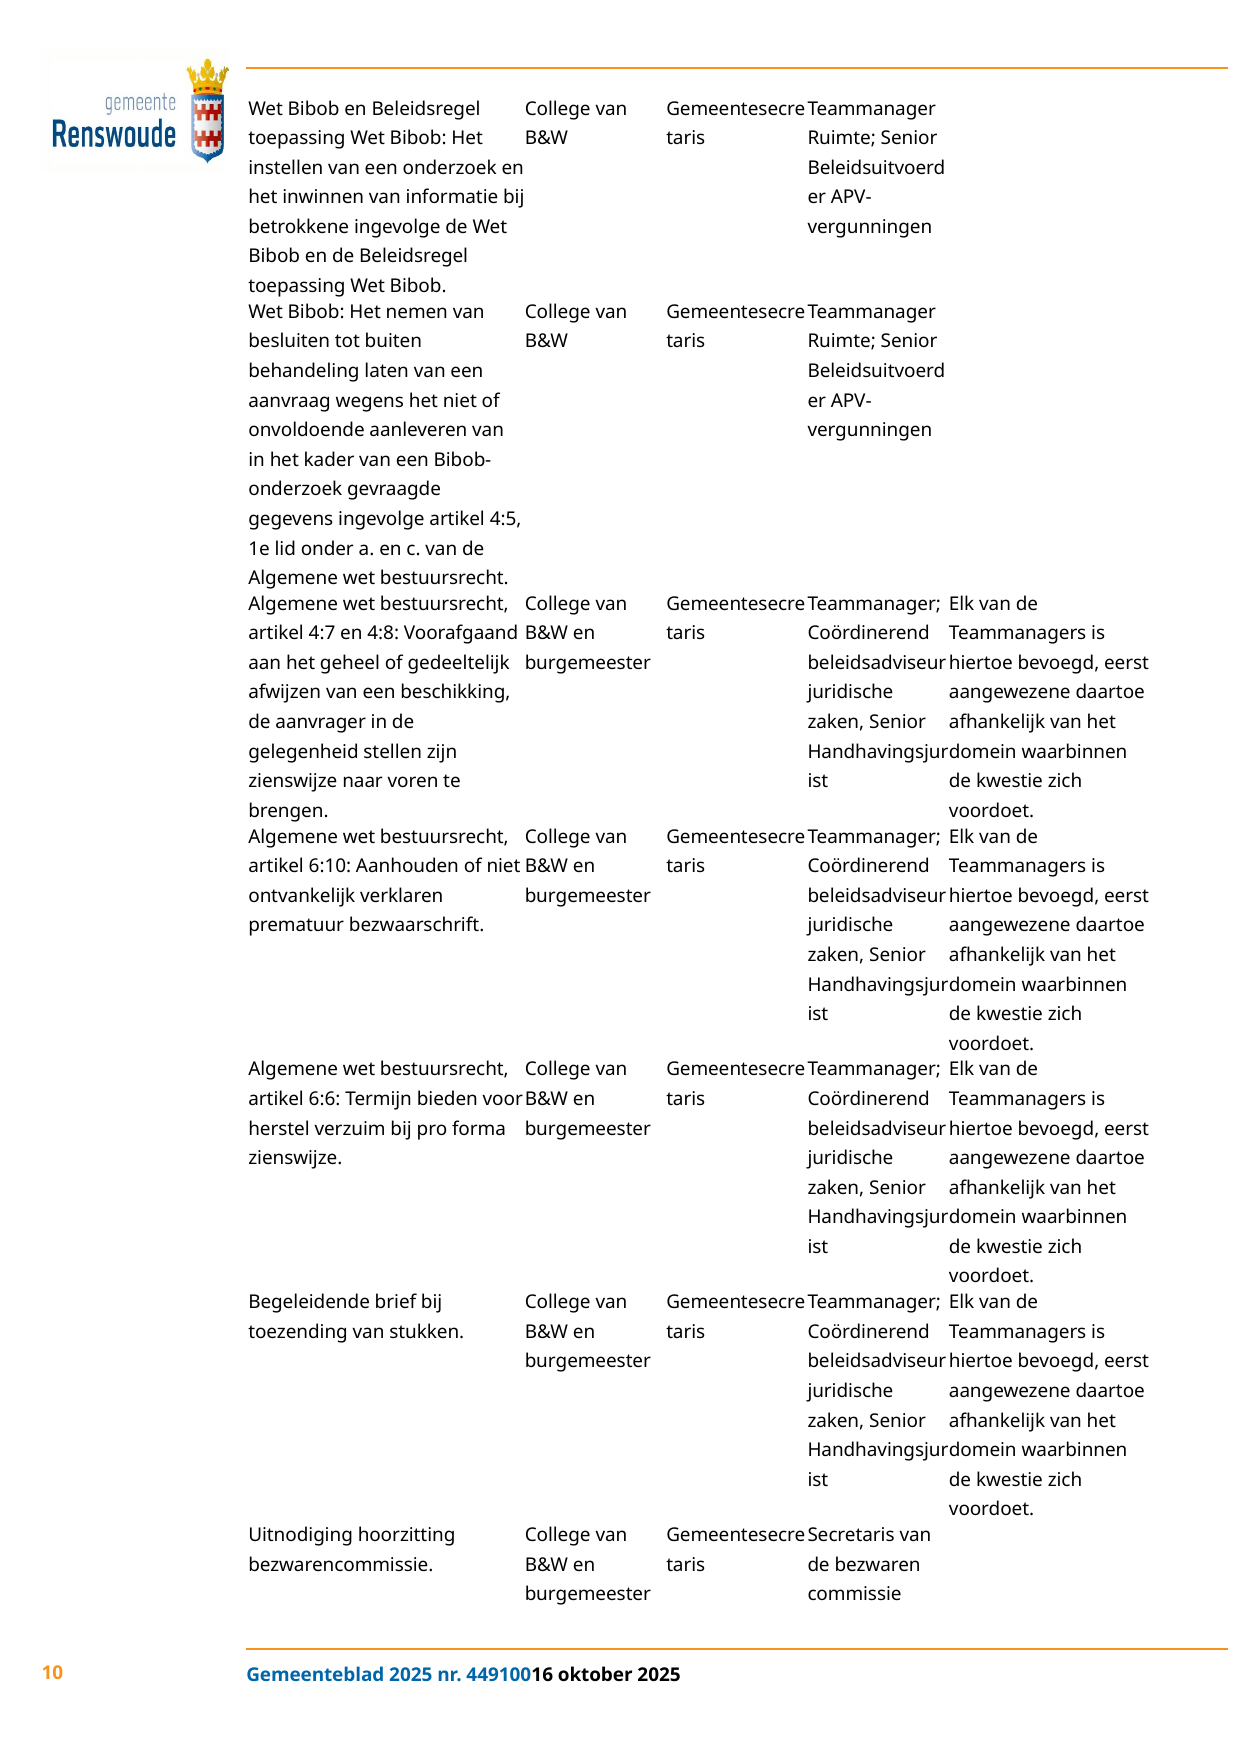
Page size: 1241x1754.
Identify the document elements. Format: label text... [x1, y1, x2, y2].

table_cell Elk van de Teammanagers is hiertoe bevoegd, eerst aangewezene daartoe afhankelijk van het domein waarbinnen de kwestie zich voordoet. [949, 1056, 1152, 1288]
table_cell College van B&W en burgemeester [525, 1289, 666, 1521]
table_cell Algemene wet bestuursrecht, artikel 6:6: Termijn bieden voor herstel verzuim bij pro forma zienswijze. [248, 1056, 524, 1288]
table_cell Algemene wet bestuursrecht, artikel 6:10: Aanhouden of niet ontvankelijk verklaren prematuur bezwaarschrift. [248, 823, 524, 1056]
table_cell Gemeentesecretaris [666, 1289, 807, 1521]
table_cell Secretaris van de bezwaren commissie [807, 1521, 949, 1606]
table_cell Teammanager; Coördinerend beleidsadviseur juridische zaken, Senior Handhavingsjurist [807, 1289, 949, 1521]
table_cell Teammanager; Coördinerend beleidsadviseur juridische zaken, Senior Handhavingsjurist [807, 1056, 949, 1288]
table_cell College van B&W en burgemeester [525, 823, 666, 1056]
table_cell Elk van de Teammanagers is hiertoe bevoegd, eerst aangewezene daartoe afhankelijk van het domein waarbinnen de kwestie zich voordoet. [949, 823, 1152, 1056]
table_cell Wet Bibob en Beleidsregel toepassing Wet Bibob: Het instellen van een onderzoek en het inwinnen van informatie bij betrokkene ingevolge de Wet Bibob en de Beleidsregel toepassing Wet Bibob. [248, 95, 524, 298]
table_cell Wet Bibob: Het nemen van besluiten tot buiten behandeling laten van een aanvraag wegens het niet of onvoldoende aanleveren van in het kader van een Bibob-onderzoek gevraagde gegevens ingevolge artikel 4:5, 1e lid onder a. en c. van de Algemene wet bestuursrecht. [248, 298, 524, 590]
table_cell Elk van de Teammanagers is hiertoe bevoegd, eerst aangewezene daartoe afhankelijk van het domein waarbinnen de kwestie zich voordoet. [949, 590, 1152, 823]
table_cell Algemene wet bestuursrecht, artikel 4:7 en 4:8: Voorafgaand aan het geheel of gedeeltelijk afwijzen van een beschikking, de aanvrager in de gelegenheid stellen zijn zienswijze naar voren te brengen. [248, 590, 524, 823]
picture [41, 47, 231, 172]
table_cell College van B&W en burgemeester [525, 1056, 666, 1288]
table_cell Gemeentesecretaris [666, 590, 807, 823]
table_cell Teammanager; Coördinerend beleidsadviseur juridische zaken, Senior Handhavingsjurist [807, 590, 949, 823]
table_cell Gemeentesecretaris [666, 823, 807, 1056]
table_cell [949, 1521, 1152, 1606]
table_cell Teammanager Ruimte; Senior Beleidsuitvoerder APV-vergunningen [807, 95, 949, 298]
table_cell College van B&W en burgemeester [525, 590, 666, 823]
table_cell College van B&W en burgemeester [525, 1521, 666, 1606]
table_cell [949, 95, 1152, 298]
table_cell Elk van de Teammanagers is hiertoe bevoegd, eerst aangewezene daartoe afhankelijk van het domein waarbinnen de kwestie zich voordoet. [949, 1289, 1152, 1521]
table_cell Teammanager; Coördinerend beleidsadviseur juridische zaken, Senior Handhavingsjurist [807, 823, 949, 1056]
table_cell College van B&W [525, 95, 666, 298]
table_cell Gemeentesecretaris [666, 95, 807, 298]
table_cell Gemeentesecretaris [666, 298, 807, 590]
table_cell College van B&W [525, 298, 666, 590]
table_cell Begeleidende brief bij toezending van stukken. [248, 1289, 524, 1521]
table_cell Gemeentesecretaris [666, 1521, 807, 1606]
table_cell [949, 298, 1152, 590]
table_cell Uitnodiging hoorzitting bezwarencommissie. [248, 1521, 524, 1606]
table_cell Gemeentesecretaris [666, 1056, 807, 1288]
table_cell Teammanager Ruimte; Senior Beleidsuitvoerder APV-vergunningen [807, 298, 949, 590]
